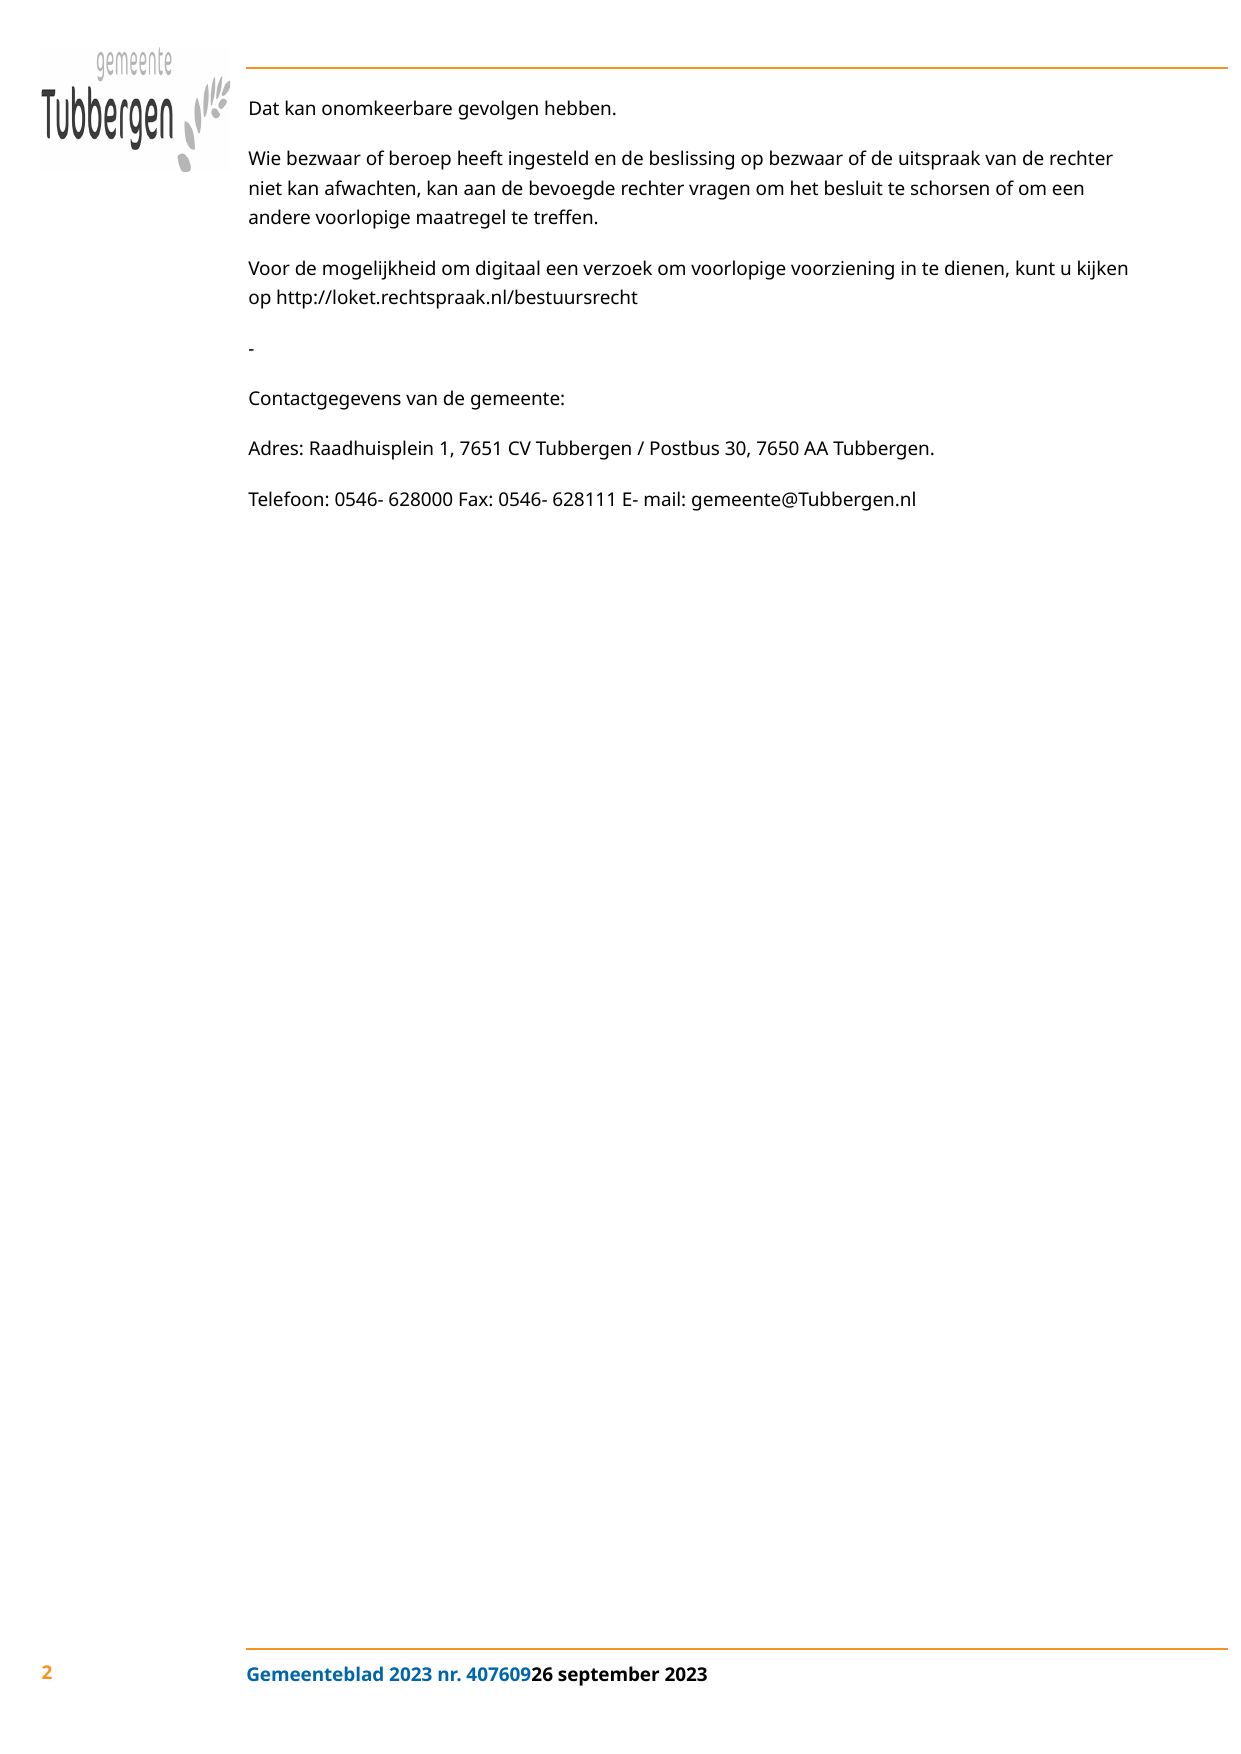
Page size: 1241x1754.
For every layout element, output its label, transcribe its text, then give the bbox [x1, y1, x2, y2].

text Contactgegevens van de gemeente: [248, 385, 1152, 411]
text Telefoon: 0546- 628000 Fax: 0546- 628111 E- mail: gemeente@Tubbergen.nl [248, 486, 1152, 512]
picture [41, 47, 231, 172]
text Adres: Raadhuisplein 1, 7651 CV Tubbergen / Postbus 30, 7650 AA Tubbergen. [248, 436, 1152, 461]
text Dat kan onomkeerbare gevolgen hebben. [248, 95, 1152, 121]
text - [248, 335, 1152, 361]
text Voor de mogelijkheid om digitaal een verzoek om voorlopige voorziening in te dienen, kunt u kijken op http://loket.rechtspraak.nl/bestuursrecht [248, 255, 1152, 310]
text Wie bezwaar of beroep heeft ingesteld en de beslissing op bezwaar of de uitspraak van de rechter niet kan afwachten, kan aan de bevoegde rechter vragen om het besluit te schorsen of om een andere voorlopige maatregel te treffen. [248, 145, 1152, 230]
